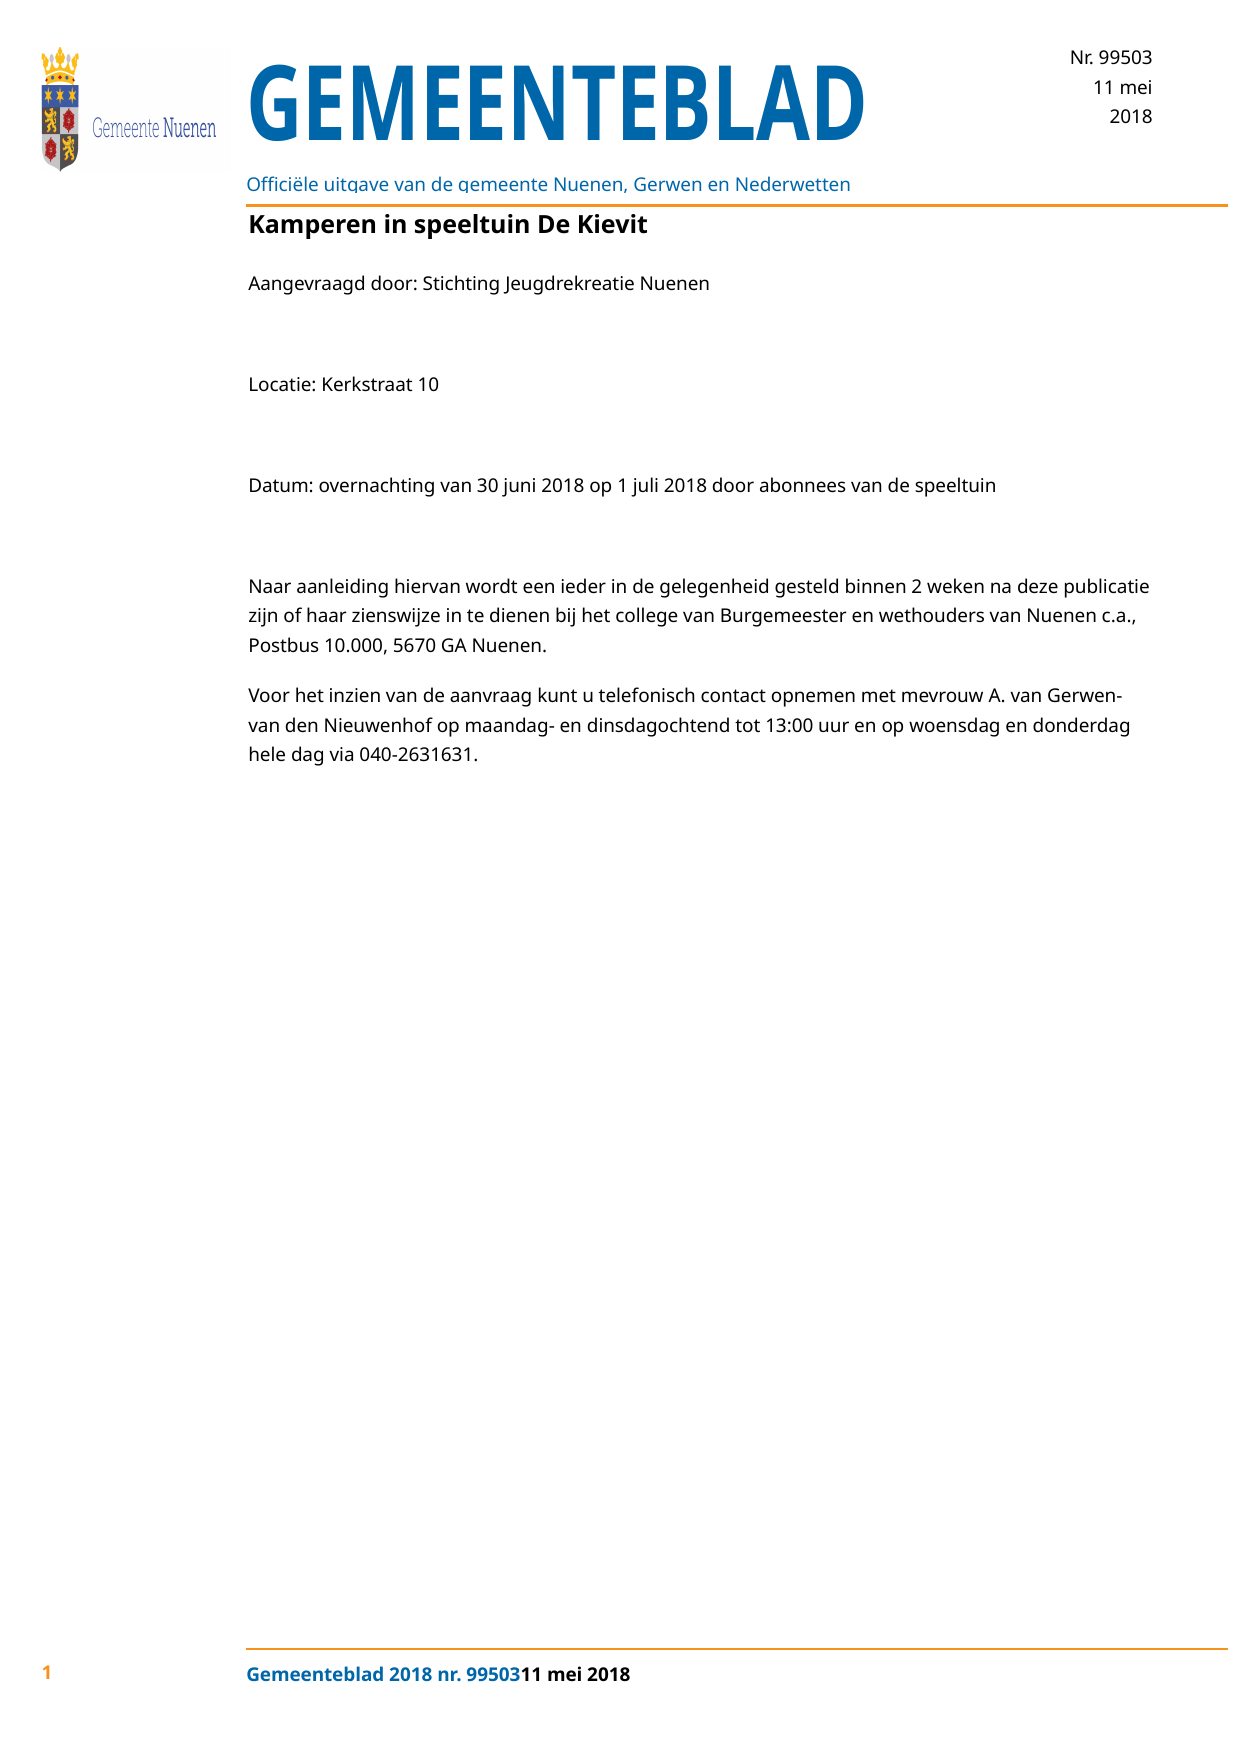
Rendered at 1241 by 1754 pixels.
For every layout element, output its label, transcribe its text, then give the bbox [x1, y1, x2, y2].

text Kamperen in speeltuin De Kievit [248, 207, 1152, 241]
text Naar aanleiding hiervan wordt een ieder in de gelegenheid gesteld binnen 2 weken na deze publicatie zijn of haar zienswijze in te dienen bij het college van Burgemeester en wethouders van Nuenen c.a., Postbus 10.000, 5670 GA Nuenen. [248, 573, 1152, 658]
text Aangevraagd door: Stichting Jeugdrekreatie Nuenen [248, 270, 1152, 296]
text Locatie: Kerkstraat 10 [248, 371, 1152, 397]
text Voor het inzien van de aanvraag kunt u telefonisch contact opnemen met mevrouw A. van Gerwen-van den Nieuwenhof op maandag- en dinsdagochtend tot 13:00 uur en op woensdag en donderdag hele dag via 040-2631631. [248, 682, 1152, 767]
picture [41, 47, 231, 172]
text Datum: overnachting van 30 juni 2018 op 1 juli 2018 door abonnees van de speeltuin [248, 472, 1152, 498]
